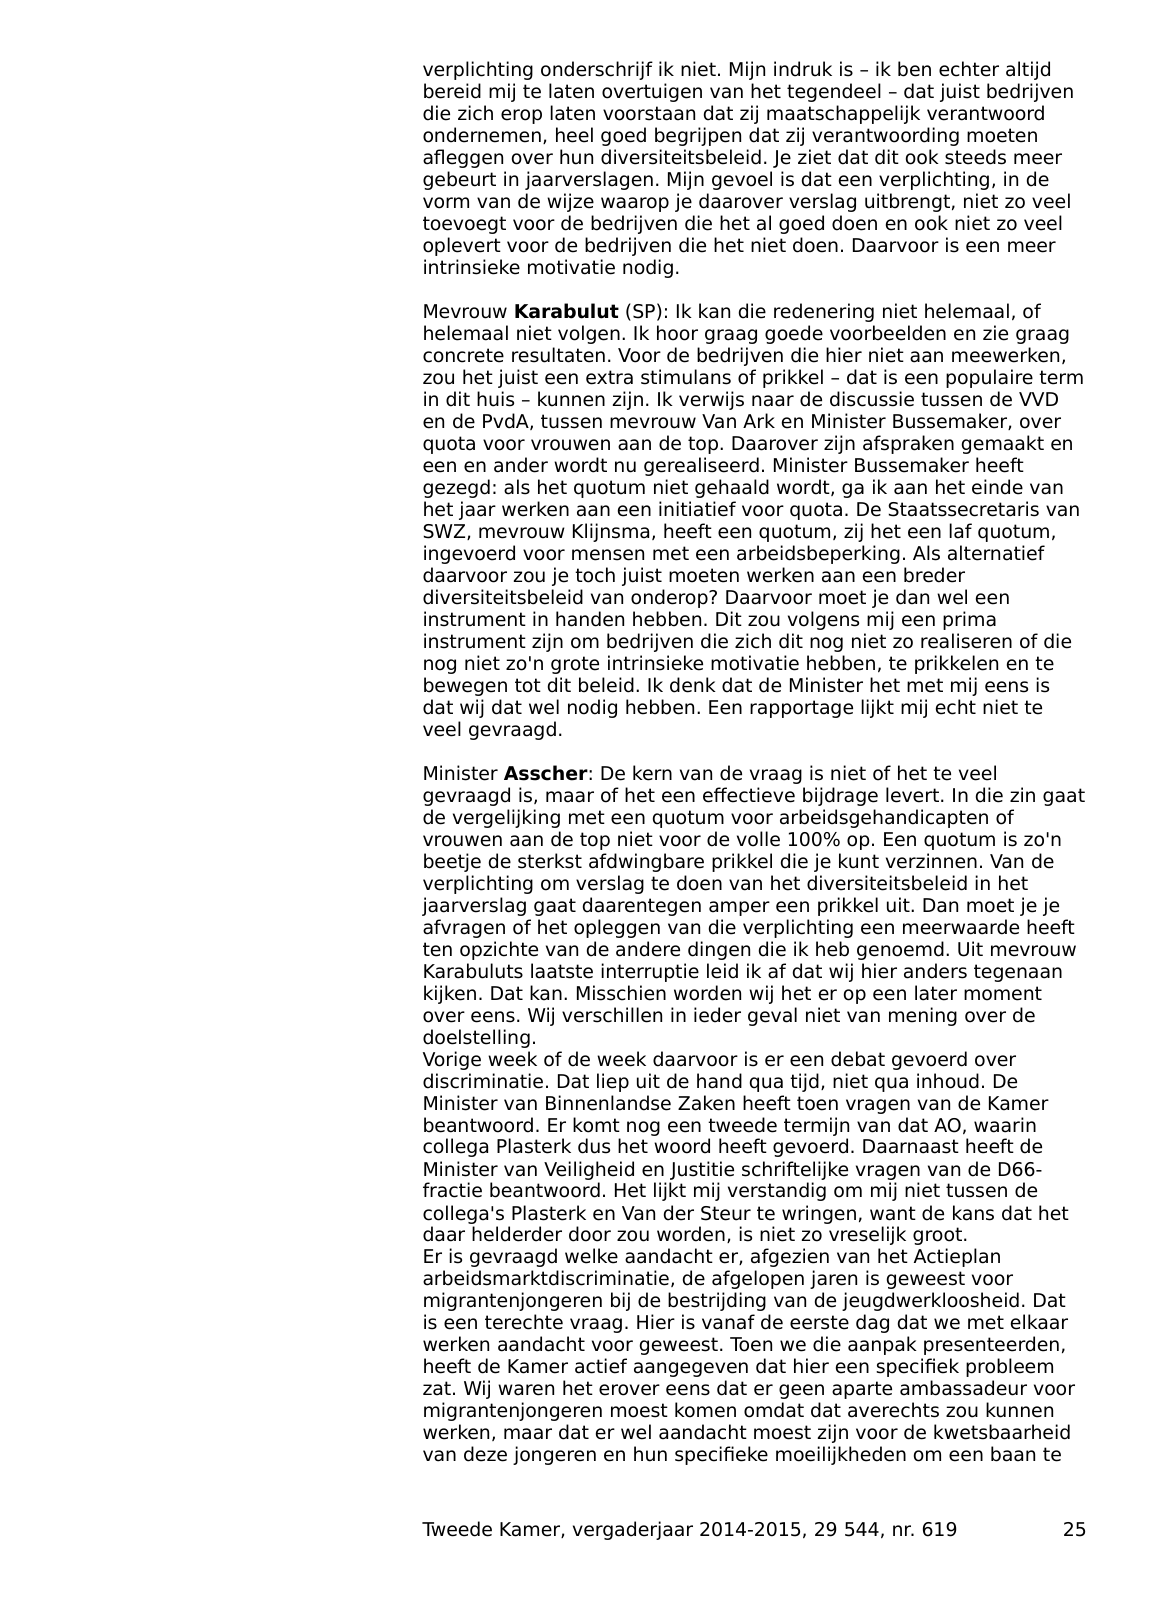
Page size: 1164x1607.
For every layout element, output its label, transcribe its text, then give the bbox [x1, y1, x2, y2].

text Vorige week of de week daarvoor is er een debat gevoerd over discriminatie. Dat liep uit de hand qua tijd, niet qua inhoud. De Minister van Binnenlandse Zaken heeft toen vragen van de Kamer beantwoord. Er komt nog een tweede termijn van dat AO, waarin collega Plasterk dus het woord heeft gevoerd. Daarnaast heeft de Minister van Veiligheid en Justitie schriftelijke vragen van de D66-fractie beantwoord. Het lijkt mij verstandig om mij niet tussen de collega's Plasterk en Van der Steur te wringen, want de kans dat het daar helderder door zou worden, is niet zo vreselijk groot. [422, 1048, 1087, 1246]
text Er is gevraagd welke aandacht er, afgezien van het Actieplan arbeidsmarktdiscriminatie, de afgelopen jaren is geweest voor migrantenjongeren bij de bestrijding van de jeugdwerkloosheid. Dat is een terechte vraag. Hier is vanaf de eerste dag dat we met elkaar werken aandacht voor geweest. Toen we die aanpak presenteerden, heeft de Kamer actief aangegeven dat hier een specifiek probleem zat. Wij waren het erover eens dat er geen aparte ambassadeur voor migrantenjongeren moest komen omdat dat averechts zou kunnen werken, maar dat er wel aandacht moest zijn voor de kwetsbaarheid van deze jongeren en hun specifieke moeilijkheden om een baan te [422, 1246, 1087, 1466]
text Minister Asscher: De kern van de vraag is niet of het te veel gevraagd is, maar of het een effectieve bijdrage levert. In die zin gaat de vergelijking met een quotum voor arbeidsgehandicapten of vrouwen aan de top niet voor de volle 100% op. Een quotum is zo'n beetje de sterkst afdwingbare prikkel die je kunt verzinnen. Van de verplichting om verslag te doen van het diversiteitsbeleid in het jaarverslag gaat daarentegen amper een prikkel uit. Dan moet je je afvragen of het opleggen van die verplichting een meerwaarde heeft ten opzichte van de andere dingen die ik heb genoemd. Uit mevrouw Karabuluts laatste interruptie leid ik af dat wij hier anders tegenaan kijken. Dat kan. Misschien worden wij het er op een later moment over eens. Wij verschillen in ieder geval niet van mening over de doelstelling. [422, 763, 1087, 1048]
text verplichting onderschrijf ik niet. Mijn indruk is – ik ben echter altijd bereid mij te laten overtuigen van het tegendeel – dat juist bedrijven die zich erop laten voorstaan dat zij maatschappelijk verantwoord ondernemen, heel goed begrijpen dat zij verantwoording moeten afleggen over hun diversiteitsbeleid. Je ziet dat dit ook steeds meer gebeurt in jaarverslagen. Mijn gevoel is dat een verplichting, in de vorm van de wijze waarop je daarover verslag uitbrengt, niet zo veel toevoegt voor de bedrijven die het al goed doen en ook niet zo veel oplevert voor de bedrijven die het niet doen. Daarvoor is een meer intrinsieke motivatie nodig. [422, 59, 1087, 279]
text Mevrouw Karabulut (SP): Ik kan die redenering niet helemaal, of helemaal niet volgen. Ik hoor graag goede voorbeelden en zie graag concrete resultaten. Voor de bedrijven die hier niet aan meewerken, zou het juist een extra stimulans of prikkel – dat is een populaire term in dit huis – kunnen zijn. Ik verwijs naar de discussie tussen de VVD en de PvdA, tussen mevrouw Van Ark en Minister Bussemaker, over quota voor vrouwen aan de top. Daarover zijn afspraken gemaakt en een en ander wordt nu gerealiseerd. Minister Bussemaker heeft gezegd: als het quotum niet gehaald wordt, ga ik aan het einde van het jaar werken aan een initiatief voor quota. De Staatssecretaris van SWZ, mevrouw Klijnsma, heeft een quotum, zij het een laf quotum, ingevoerd voor mensen met een arbeidsbeperking. Als alternatief daarvoor zou je toch juist moeten werken aan een breder diversiteitsbeleid van onderop? Daarvoor moet je dan wel een instrument in handen hebben. Dit zou volgens mij een prima instrument zijn om bedrijven die zich dit nog niet zo realiseren of die nog niet zo'n grote intrinsieke motivatie hebben, te prikkelen en te bewegen tot dit beleid. Ik denk dat de Minister het met mij eens is dat wij dat wel nodig hebben. Een rapportage lijkt mij echt niet te veel gevraagd. [422, 301, 1087, 741]
